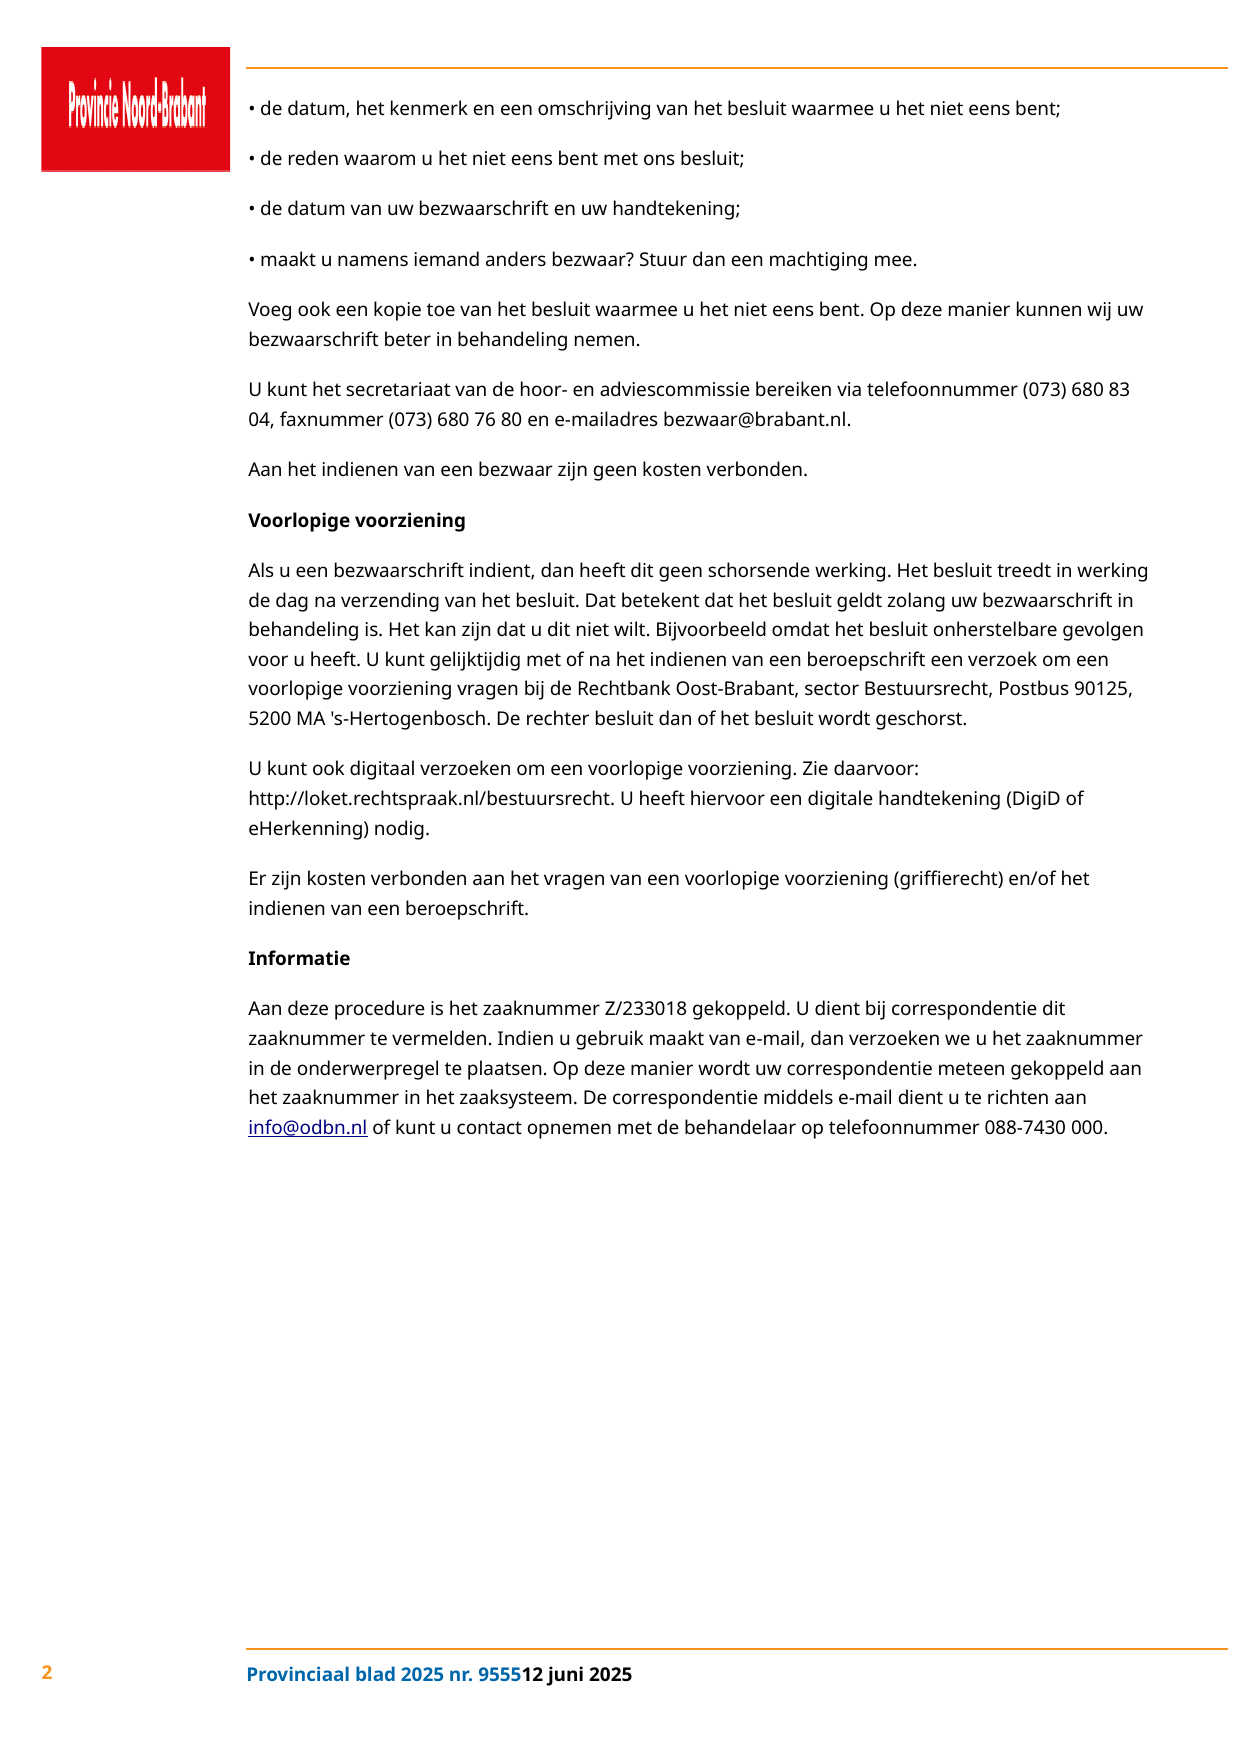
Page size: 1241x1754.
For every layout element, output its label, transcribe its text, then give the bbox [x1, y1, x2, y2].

text Informatie [248, 945, 1152, 971]
text Aan deze procedure is het zaaknummer Z/233018 gekoppeld. U dient bij correspondentie dit zaaknummer te vermelden. Indien u gebruik maakt van e-mail, dan verzoeken we u het zaaknummer in de onderwerpregel te plaatsen. Op deze manier wordt uw correspondentie meteen gekoppeld aan het zaaknummer in het zaaksysteem. De correspondentie middels e-mail dient u te richten aan info@odbn.nl of kunt u contact opnemen met de behandelaar op telefoonnummer 088-7430 000. [248, 996, 1152, 1140]
text Voeg ook een kopie toe van het besluit waarmee u het niet eens bent. Op deze manier kunnen wij uw bezwaarschrift beter in behandeling nemen. [248, 296, 1152, 352]
text Aan het indienen van een bezwaar zijn geen kosten verbonden. [248, 456, 1152, 482]
text • de datum van uw bezwaarschrift en uw handtekening; [248, 196, 1152, 221]
text Er zijn kosten verbonden aan het vragen van een voorlopige voorziening (griffierecht) en/of het indienen van een beroepschrift. [248, 865, 1152, 921]
text • de datum, het kenmerk en een omschrijving van het besluit waarmee u het niet eens bent; [248, 95, 1152, 121]
text U kunt het secretariaat van de hoor- en adviescommissie bereiken via telefoonnummer (073) 680 83 04, faxnummer (073) 680 76 80 en e-mailadres bezwaar@brabant.nl. [248, 376, 1152, 432]
text • de reden waarom u het niet eens bent met ons besluit; [248, 145, 1152, 171]
text Als u een bezwaarschrift indient, dan heeft dit geen schorsende werking. Het besluit treedt in werking de dag na verzending van het besluit. Dat betekent dat het besluit geldt zolang uw bezwaarschrift in behandeling is. Het kan zijn dat u dit niet wilt. Bijvoorbeeld omdat het besluit onherstelbare gevolgen voor u heeft. U kunt gelijktijdig met of na het indienen van een beroepschrift een verzoek om een voorlopige voorziening vragen bij de Rechtbank Oost-Brabant, sector Bestuursrecht, Postbus 90125, 5200 MA 's‑Hertogenbosch. De rechter besluit dan of het besluit wordt geschorst. [248, 557, 1152, 731]
text U kunt ook digitaal verzoeken om een voorlopige voorziening. Zie daarvoor: http://loket.rechtspraak.nl/bestuursrecht. U heeft hiervoor een digitale handtekening (DigiD of eHerkenning) nodig. [248, 756, 1152, 841]
text Voorlopige voorziening [248, 507, 1152, 533]
picture [41, 47, 231, 172]
text • maakt u namens iemand anders bezwaar? Stuur dan een machtiging mee. [248, 246, 1152, 272]
